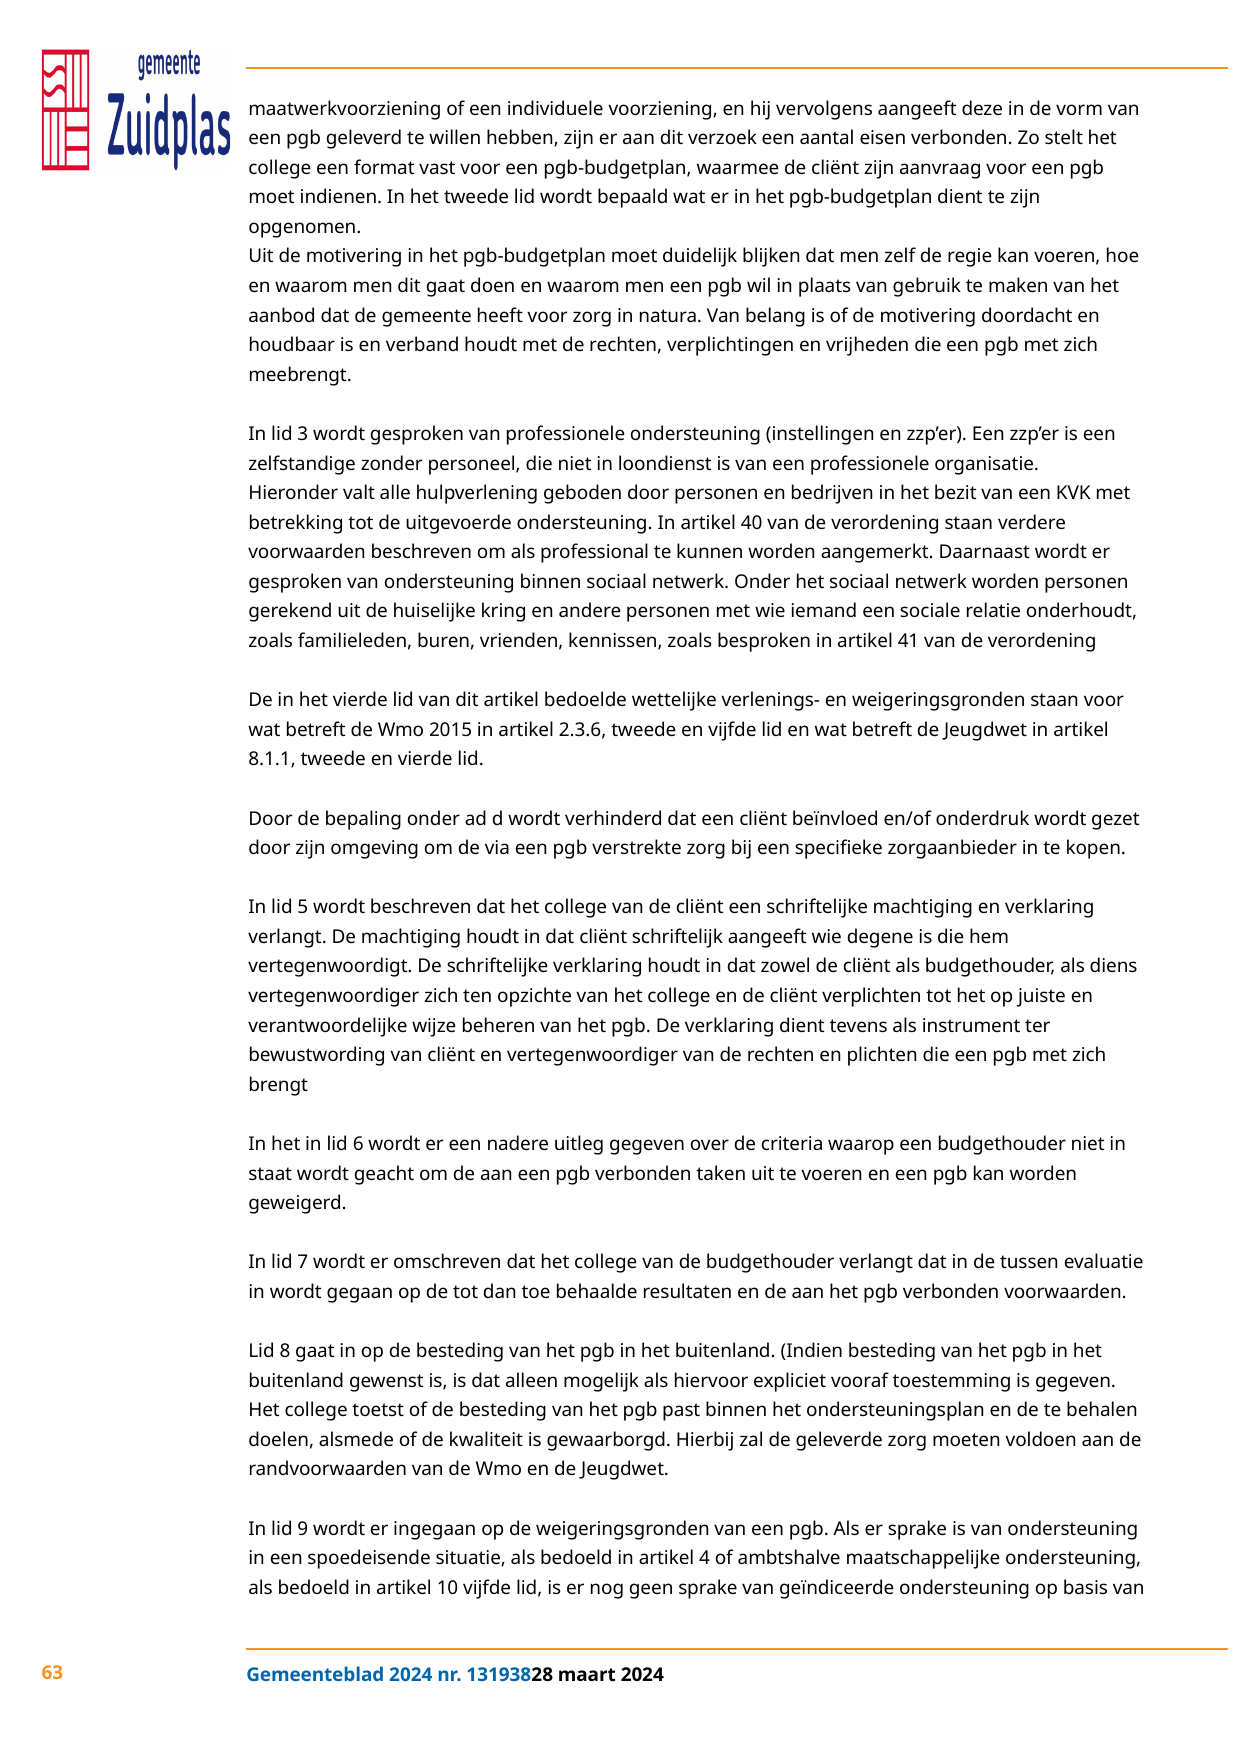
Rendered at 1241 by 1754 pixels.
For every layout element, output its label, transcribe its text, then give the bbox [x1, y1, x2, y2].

text In het in lid 6 wordt er een nadere uitleg gegeven over de criteria waarop een budgethouder niet in staat wordt geacht om de aan een pgb verbonden taken uit te voeren en een pgb kan worden geweigerd. [248, 1130, 1152, 1215]
text Lid 8 gaat in op de besteding van het pgb in het buitenland. (Indien besteding van het pgb in het buitenland gewenst is, is dat alleen mogelijk als hiervoor expliciet vooraf toestemming is gegeven. Het college toetst of de besteding van het pgb past binnen het ondersteuningsplan en de te behalen doelen, alsmede of de kwaliteit is gewaarborgd. Hierbij zal de geleverde zorg moeten voldoen aan de randvoorwaarden van de Wmo en de Jeugdwet. [248, 1337, 1152, 1481]
picture [41, 47, 231, 172]
text In lid 9 wordt er ingegaan op de weigeringsgronden van een pgb. Als er sprake is van ondersteuning in een spoedeisende situatie, als bedoeld in artikel 4 of ambtshalve maatschappelijke ondersteuning, als bedoeld in artikel 10 vijfde lid, is er nog geen sprake van geïndiceerde ondersteuning op basis van [248, 1515, 1152, 1600]
text De in het vierde lid van dit artikel bedoelde wettelijke verlenings- en weigeringsgronden staan voor wat betreft de Wmo 2015 in artikel 2.3.6, tweede en vijfde lid en wat betreft de Jeugdwet in artikel 8.1.1, tweede en vierde lid. [248, 686, 1152, 771]
text Hieronder valt alle hulpverlening geboden door personen en bedrijven in het bezit van een KVK met betrekking tot de uitgevoerde ondersteuning. In artikel 40 van de verordening staan verdere voorwaarden beschreven om als professional te kunnen worden aangemerkt. Daarnaast wordt er gesproken van ondersteuning binnen sociaal netwerk. Onder het sociaal netwerk worden personen gerekend uit de huiselijke kring en andere personen met wie iemand een sociale relatie onderhoudt, zoals familieleden, buren, vrienden, kennissen, zoals besproken in artikel 41 van de verordening [248, 479, 1152, 653]
text In lid 3 wordt gesproken van professionele ondersteuning (instellingen en zzp’er). Een zzp’er is een zelfstandige zonder personeel, die niet in loondienst is van een professionele organisatie. [248, 420, 1152, 476]
text In lid 7 wordt er omschreven dat het college van de budgethouder verlangt dat in de tussen evaluatie in wordt gegaan op de tot dan toe behaalde resultaten en de aan het pgb verbonden voorwaarden. [248, 1248, 1152, 1304]
text Door de bepaling onder ad d wordt verhinderd dat een cliënt beïnvloed en/of onderdruk wordt gezet door zijn omgeving om de via een pgb verstrekte zorg bij een specifieke zorgaanbieder in te kopen. [248, 805, 1152, 860]
text In lid 5 wordt beschreven dat het college van de cliënt een schriftelijke machtiging en verklaring verlangt. De machtiging houdt in dat cliënt schriftelijk aangeeft wie degene is die hem vertegenwoordigt. De schriftelijke verklaring houdt in dat zowel de cliënt als budgethouder, als diens vertegenwoordiger zich ten opzichte van het college en de cliënt verplichten tot het op juiste en verantwoordelijke wijze beheren van het pgb. De verklaring dient tevens als instrument ter bewustwording van cliënt en vertegenwoordiger van de rechten en plichten die een pgb met zich brengt [248, 893, 1152, 1097]
text maatwerkvoorziening of een individuele voorziening, en hij vervolgens aangeeft deze in de vorm van een pgb geleverd te willen hebben, zijn er aan dit verzoek een aantal eisen verbonden. Zo stelt het college een format vast voor een pgb-budgetplan, waarmee de cliënt zijn aanvraag voor een pgb moet indienen. In het tweede lid wordt bepaald wat er in het pgb-budgetplan dient te zijn opgenomen. [248, 95, 1152, 239]
text Uit de motivering in het pgb-budgetplan moet duidelijk blijken dat men zelf de regie kan voeren, hoe en waarom men dit gaat doen en waarom men een pgb wil in plaats van gebruik te maken van het aanbod dat de gemeente heeft voor zorg in natura. Van belang is of de motivering doordacht en houdbaar is en verband houdt met de rechten, verplichtingen en vrijheden die een pgb met zich meebrengt. [248, 243, 1152, 387]
